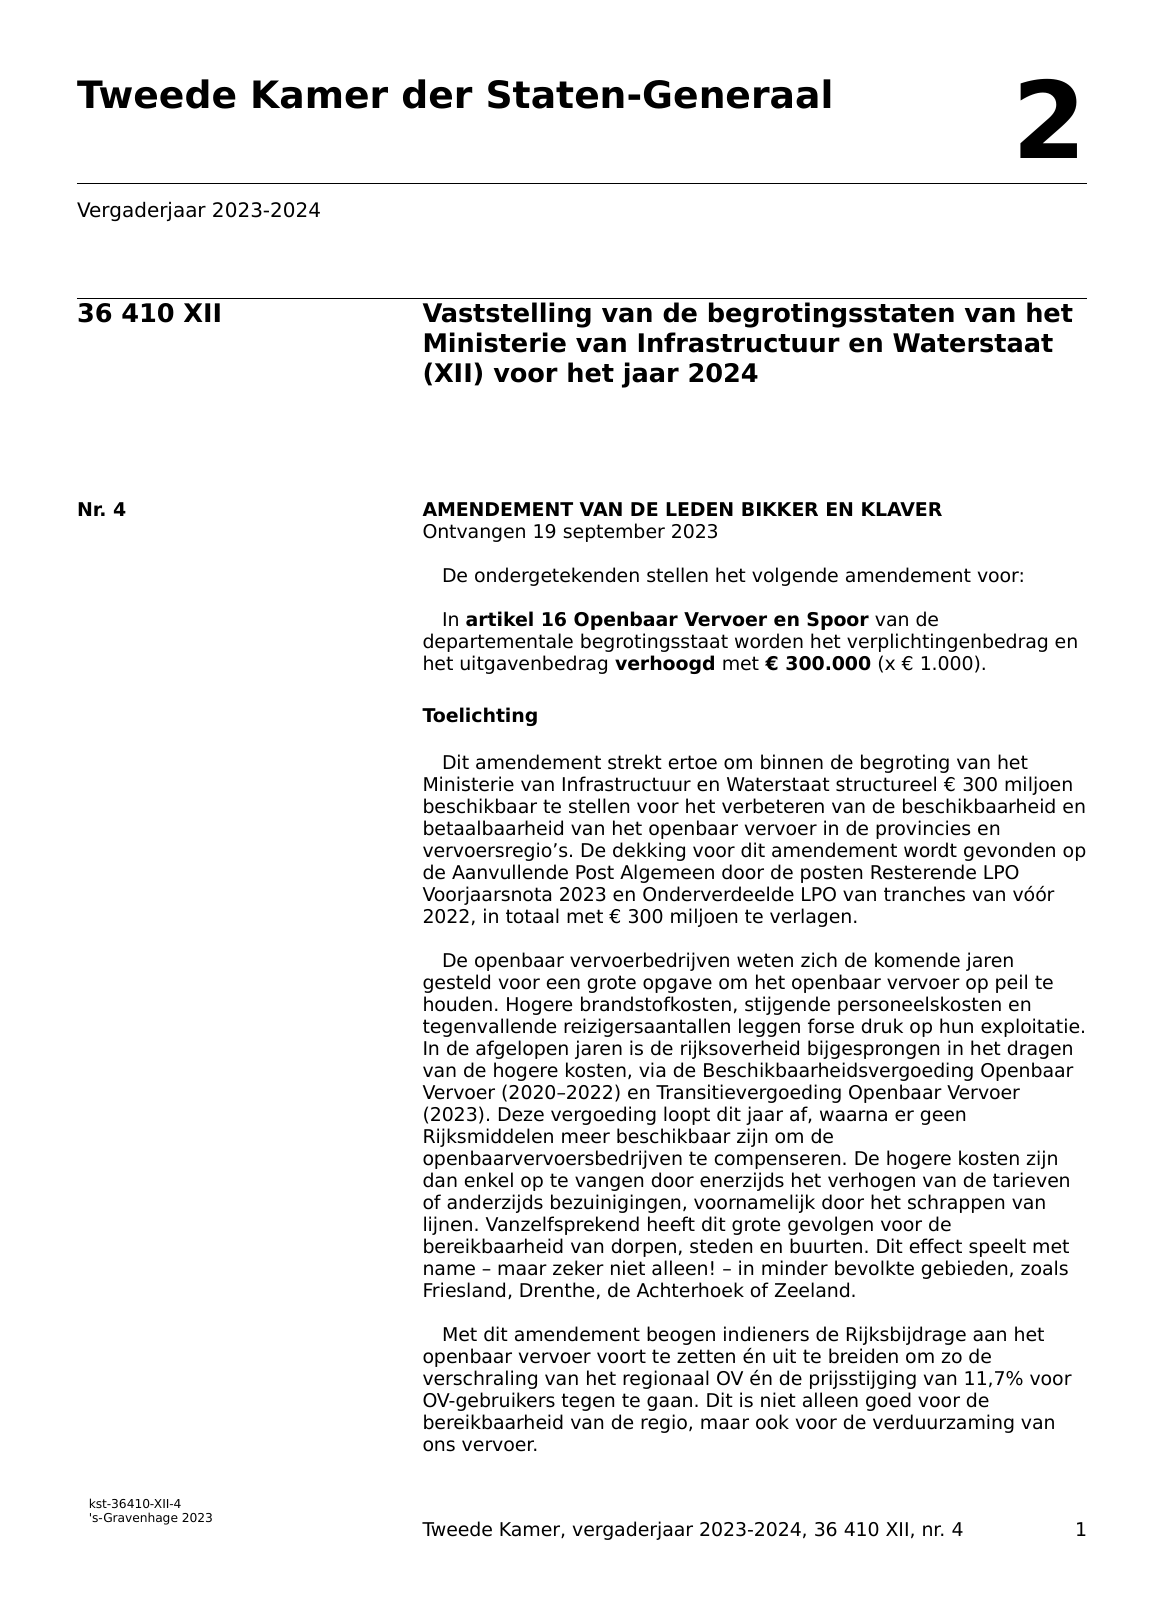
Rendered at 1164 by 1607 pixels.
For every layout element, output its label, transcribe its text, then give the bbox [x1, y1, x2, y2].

subtitle Nr. 4 AMENDEMENT VAN DE LEDEN BIKKER EN KLAVER [77, 499, 1087, 521]
text Ontvangen 19 september 2023 [422, 521, 1087, 543]
table_cell Vergaderjaar 2023-2024 [77, 184, 1087, 298]
text kst-36410-XII-4 [88, 1497, 323, 1511]
text 's-Gravenhage 2023 [88, 1511, 323, 1525]
subtitle 36 410 XII Vaststelling van de begrotingsstaten van het Ministerie van Infrastructuur en Waterstaat (XII) voor het jaar 2024 [77, 299, 1087, 388]
text Dit amendement strekt ertoe om binnen de begroting van het Ministerie van Infrastructuur en Waterstaat structureel € 300 miljoen beschikbaar te stellen voor het verbeteren van de beschikbaarheid en betaalbaarheid van het openbaar vervoer in de provincies en vervoersregio’s. De dekking voor dit amendement wordt gevonden op de Aanvullende Post Algemeen door de posten Resterende LPO Voorjaarsnota 2023 en Onderverdeelde LPO van tranches van vóór 2022, in totaal met € 300 miljoen te verlagen. [422, 752, 1087, 928]
text De ondergetekenden stellen het volgende amendement voor: [422, 565, 1087, 587]
text In artikel 16 Openbaar Vervoer en Spoor van de departementale begrotingsstaat worden het verplichtingenbedrag en het uitgavenbedrag verhoogd met € 300.000 (x € 1.000). [422, 609, 1087, 675]
table_header 2 [886, 59, 1087, 183]
subtitle Toelichting [422, 705, 1087, 727]
text Met dit amendement beogen indieners de Rijksbijdrage aan het openbaar vervoer voort te zetten én uit te breiden om zo de verschraling van het regionaal OV én de prijsstijging van 11,7% voor OV-gebruikers tegen te gaan. Dit is niet alleen goed voor de bereikbaarheid van de regio, maar ook voor de verduurzaming van ons vervoer. [422, 1324, 1087, 1456]
text De openbaar vervoerbedrijven weten zich de komende jaren gesteld voor een grote opgave om het openbaar vervoer op peil te houden. Hogere brandstofkosten, stijgende personeelskosten en tegenvallende reizigersaantallen leggen forse druk op hun exploitatie. In de afgelopen jaren is de rijksoverheid bijgesprongen in het dragen van de hogere kosten, via de Beschikbaarheidsvergoeding Openbaar Vervoer (2020–2022) en Transitievergoeding Openbaar Vervoer (2023). Deze vergoeding loopt dit jaar af, waarna er geen Rijksmiddelen meer beschikbaar zijn om de openbaarvervoersbedrijven te compenseren. De hogere kosten zijn dan enkel op te vangen door enerzijds het verhogen van de tarieven of anderzijds bezuinigingen, voornamelijk door het schrappen van lijnen. Vanzelfsprekend heeft dit grote gevolgen voor de bereikbaarheid van dorpen, steden en buurten. Dit effect speelt met name – maar zeker niet alleen! – in minder bevolkte gebieden, zoals Friesland, Drenthe, de Achterhoek of Zeeland. [422, 950, 1087, 1302]
table_header Tweede Kamer der Staten-Generaal [77, 59, 886, 183]
